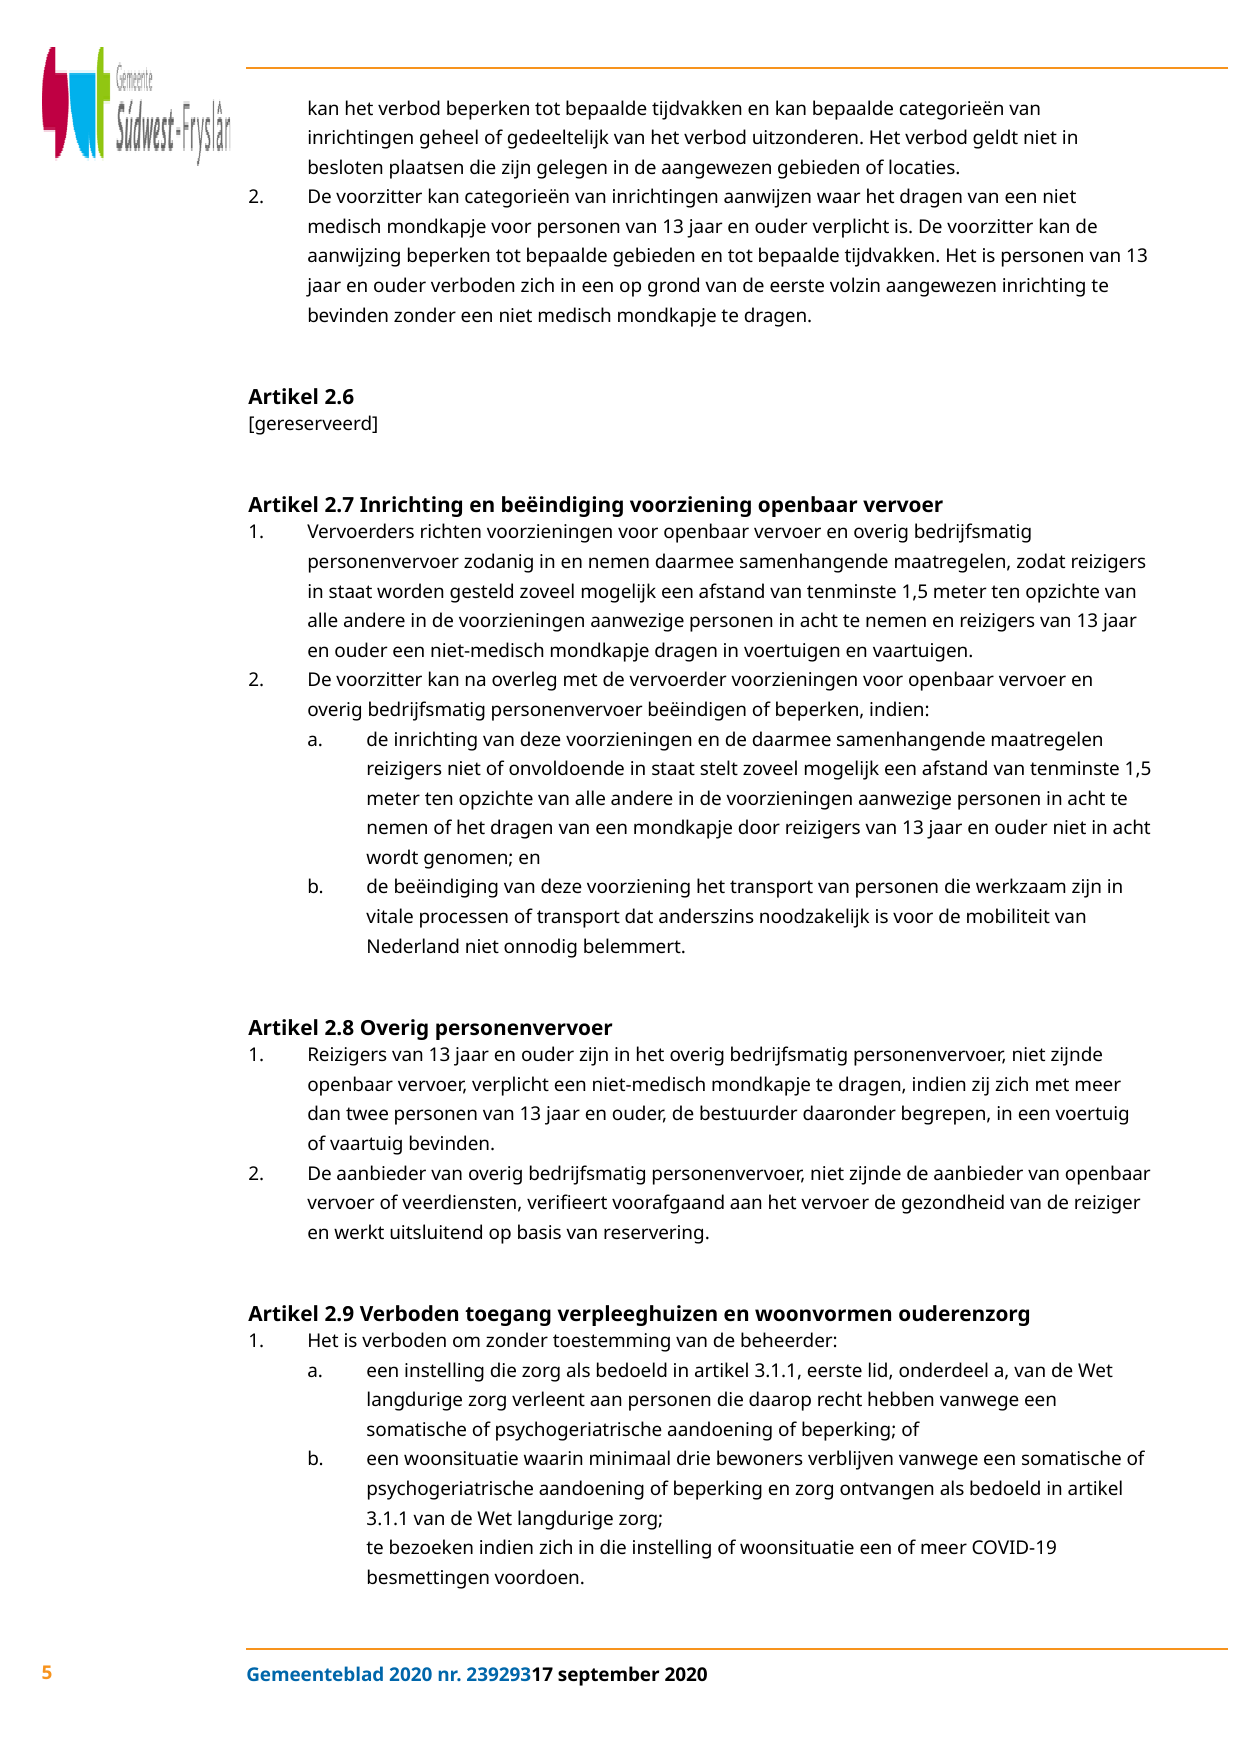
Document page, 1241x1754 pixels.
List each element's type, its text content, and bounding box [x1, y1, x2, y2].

list de inrichting van deze voorzieningen en de daarmee samenhangende maatregelen reizigers niet of onvoldoende in staat stelt zoveel mogelijk een afstand van tenminste 1,5 meter ten opzichte van alle andere in de voorzieningen aanwezige personen in acht te nemen of het dragen van een mondkapje door reizigers van 13 jaar en ouder niet in acht wordt genomen; en [307, 726, 1152, 870]
list Het is verboden om zonder toestemming van de beheerder: [248, 1327, 1152, 1353]
list kan het verbod beperken tot bepaalde tijdvakken en kan bepaalde categorieën van inrichtingen geheel of gedeeltelijk van het verbod uitzonderen. Het verbod geldt niet in besloten plaatsen die zijn gelegen in de aangewezen gebieden of locaties. [248, 95, 1152, 180]
list Vervoerders richten voorzieningen voor openbaar vervoer en overig bedrijfsmatig personenvervoer zodanig in en nemen daarmee samenhangende maatregelen, zodat reizigers in staat worden gesteld zoveel mogelijk een afstand van tenminste 1,5 meter ten opzichte van alle andere in de voorzieningen aanwezige personen in acht te nemen en reizigers van 13 jaar en ouder een niet-medisch mondkapje dragen in voertuigen en vaartuigen. [248, 519, 1152, 663]
text Artikel 2.9 Verboden toegang verpleeghuizen en woonvormen ouderenzorg [248, 1299, 1152, 1327]
list een instelling die zorg als bedoeld in artikel 3.1.1, eerste lid, onderdeel a, van de Wet langdurige zorg verleent aan personen die daarop recht hebben vanwege een somatische of psychogeriatrische aandoening of beperking; of [307, 1357, 1152, 1442]
text Artikel 2.6 [248, 382, 1152, 410]
list De aanbieder van overig bedrijfsmatig personenvervoer, niet zijnde de aanbieder van openbaar vervoer of veerdiensten, verifieert voorafgaand aan het vervoer de gezondheid van de reiziger en werkt uitsluitend op basis van reservering. [248, 1160, 1152, 1244]
list te bezoeken indien zich in die instelling of woonsituatie een of meer COVID-19 besmettingen voordoen. [307, 1534, 1152, 1590]
text Artikel 2.8 Overig personenvervoer [248, 1013, 1152, 1041]
list de beëindiging van deze voorziening het transport van personen die werkzaam zijn in vitale processen of transport dat anderszins noodzakelijk is voor de mobiliteit van Nederland niet onnodig belemmert. [307, 874, 1152, 959]
list Reizigers van 13 jaar en ouder zijn in het overig bedrijfsmatig personenvervoer, niet zijnde openbaar vervoer, verplicht een niet-medisch mondkapje te dragen, indien zij zich met meer dan twee personen van 13 jaar en ouder, de bestuurder daaronder begrepen, in een voertuig of vaartuig bevinden. [248, 1041, 1152, 1156]
text Artikel 2.7 Inrichting en beëindiging voorziening openbaar vervoer [248, 490, 1152, 519]
list De voorzitter kan categorieën van inrichtingen aanwijzen waar het dragen van een niet medisch mondkapje voor personen van 13 jaar en ouder verplicht is. De voorzitter kan de aanwijzing beperken tot bepaalde gebieden en tot bepaalde tijdvakken. Het is personen van 13 jaar en ouder verboden zich in een op grond van de eerste volzin aangewezen inrichting te bevinden zonder een niet medisch mondkapje te dragen. [248, 183, 1152, 328]
list een woonsituatie waarin minimaal drie bewoners verblijven vanwege een somatische of psychogeriatrische aandoening of beperking en zorg ontvangen als bedoeld in artikel 3.1.1 van de Wet langdurige zorg; [307, 1446, 1152, 1531]
list De voorzitter kan na overleg met de vervoerder voorzieningen voor openbaar vervoer en overig bedrijfsmatig personenvervoer beëindigen of beperken, indien: [248, 667, 1152, 722]
picture [41, 47, 231, 172]
text [gereserveerd] [248, 410, 1152, 436]
